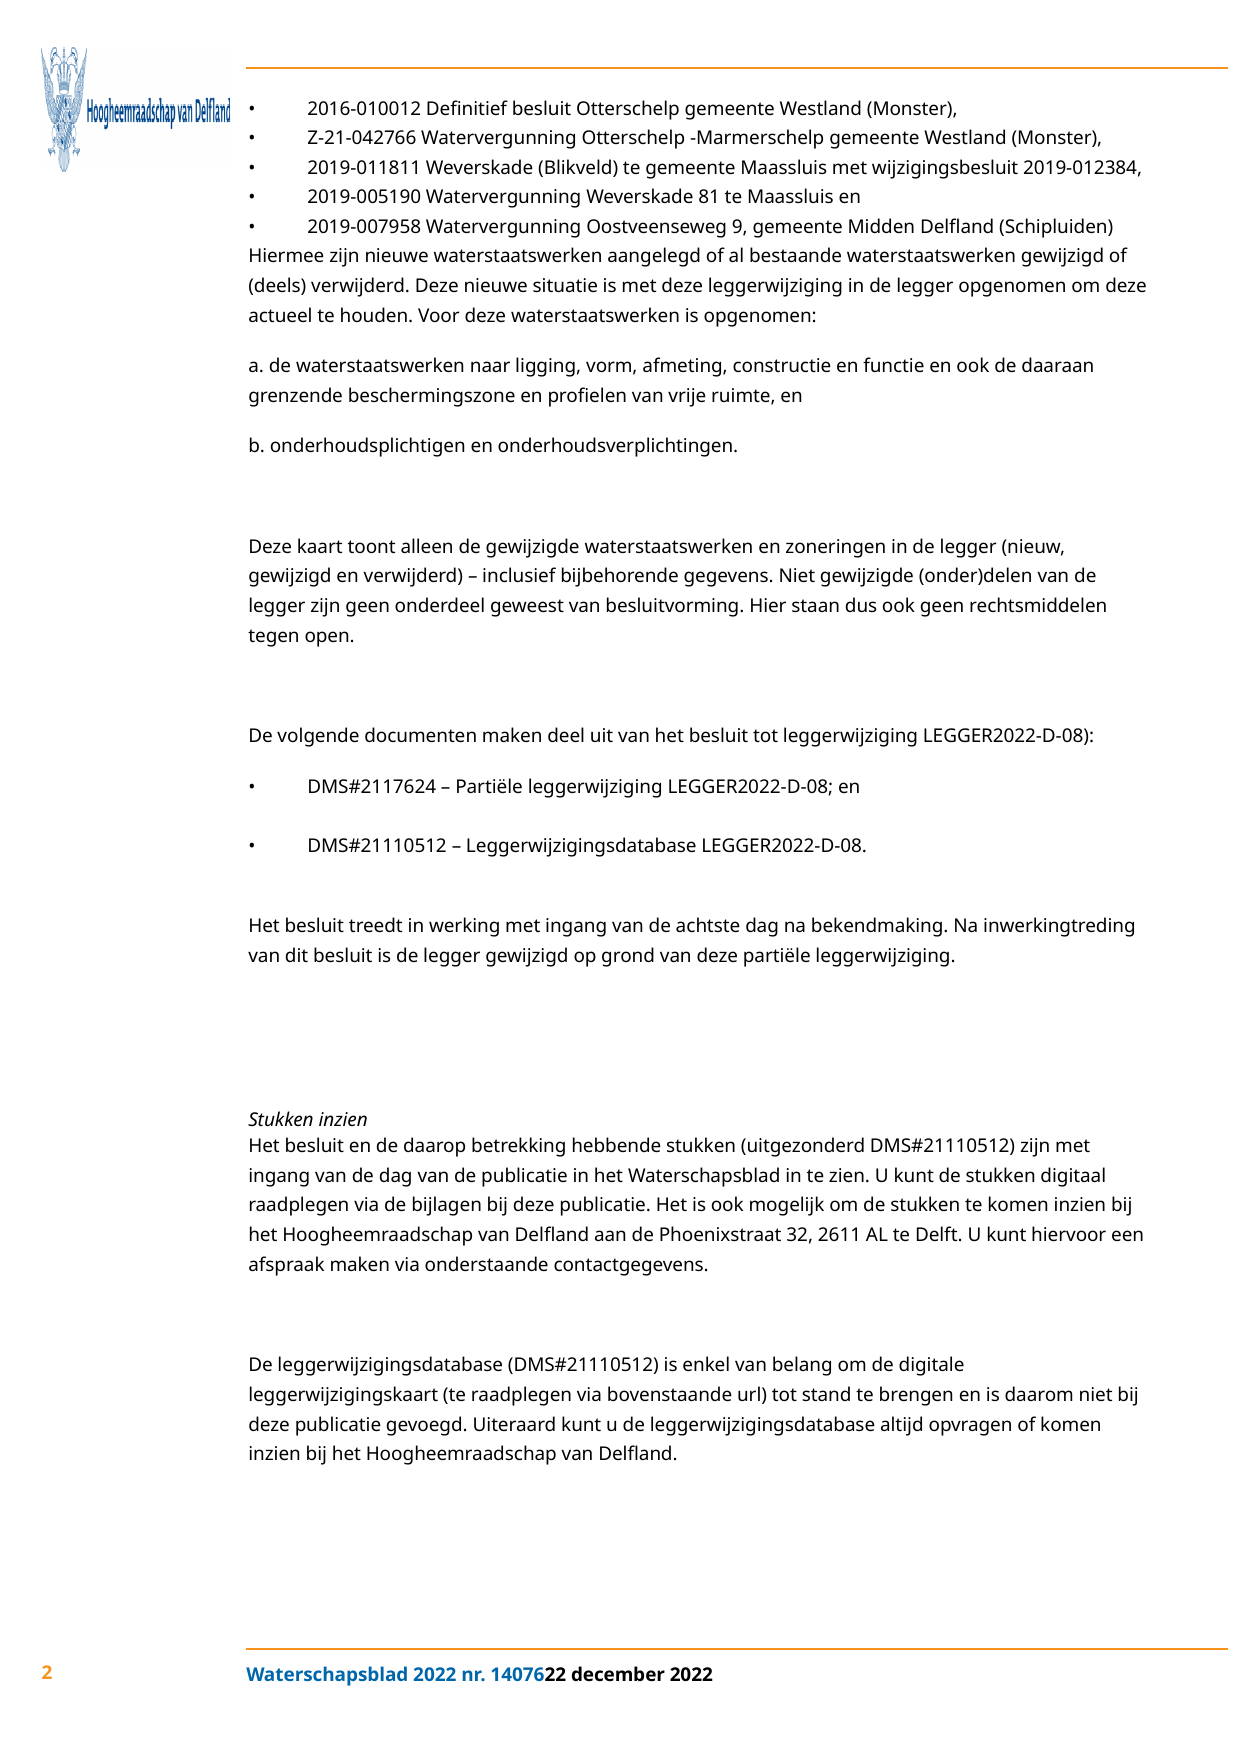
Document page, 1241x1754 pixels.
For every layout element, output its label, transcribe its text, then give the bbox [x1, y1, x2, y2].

list 2016-010012 Definitief besluit Otterschelp gemeente Westland (Monster), [248, 95, 1152, 121]
list Z-21-042766 Watervergunning Otterschelp -Marmerschelp gemeente Westland (Monster), [248, 124, 1152, 150]
text De leggerwijzigingsdatabase (DMS#21110512) is enkel van belang om de digitale leggerwijzigingskaart (te raadplegen via bovenstaande url) tot stand te brengen en is daarom niet bij deze publicatie gevoegd. Uiteraard kunt u de leggerwijzigingsdatabase altijd opvragen of komen inzien bij het Hoogheemraadschap van Delfland. [248, 1352, 1152, 1466]
list DMS#21110512 – Leggerwijzigingsdatabase LEGGER2022-D-08. [248, 832, 1152, 858]
text a. de waterstaatswerken naar ligging, vorm, afmeting, constructie en functie en ook de daaraan grenzende beschermingszone en profielen van vrije ruimte, en [248, 352, 1152, 408]
list DMS#2117624 – Partiële leggerwijziging LEGGER2022-D-08; en [248, 773, 1152, 799]
text Het besluit en de daarop betrekking hebbende stukken (uitgezonderd DMS#21110512) zijn met ingang van de dag van de publicatie in het Waterschapsblad in te zien. U kunt de stukken digitaal raadplegen via de bijlagen bij deze publicatie. Het is ook mogelijk om de stukken te komen inzien bij het Hoogheemraadschap van Delfland aan de Phoenixstraat 32, 2611 AL te Delft. U kunt hiervoor een afspraak maken via onderstaande contactgegevens. [248, 1132, 1152, 1276]
list 2019-007958 Watervergunning Oostveenseweg 9, gemeente Midden Delfland (Schipluiden) [248, 213, 1152, 239]
picture [41, 47, 231, 172]
list 2019-005190 Watervergunning Weverskade 81 te Maassluis en [248, 183, 1152, 209]
list 2019-011811 Weverskade (Blikveld) te gemeente Maassluis met wijzigingsbesluit 2019-012384, [248, 154, 1152, 180]
text Deze kaart toont alleen de gewijzigde waterstaatswerken en zoneringen in de legger (nieuw, gewijzigd en verwijderd) – inclusief bijbehorende gegevens. Niet gewijzigde (onder)delen van de legger zijn geen onderdeel geweest van besluitvorming. Hier staan dus ook geen rechtsmiddelen tegen open. [248, 533, 1152, 648]
text b. onderhoudsplichtigen en onderhoudsverplichtingen. [248, 432, 1152, 458]
text De volgende documenten maken deel uit van het besluit tot leggerwijziging LEGGER2022-D-08): [248, 723, 1152, 748]
text Hiermee zijn nieuwe waterstaatswerken aangelegd of al bestaande waterstaatswerken gewijzigd of (deels) verwijderd. Deze nieuwe situatie is met deze leggerwijziging in de legger opgenomen om deze actueel te houden. Voor deze waterstaatswerken is opgenomen: [248, 243, 1152, 328]
text Stukken inzien [248, 1107, 1152, 1132]
text Het besluit treedt in werking met ingang van de achtste dag na bekendmaking. Na inwerkingtreding van dit besluit is de legger gewijzigd op grond van deze partiële leggerwijziging. [248, 912, 1152, 968]
